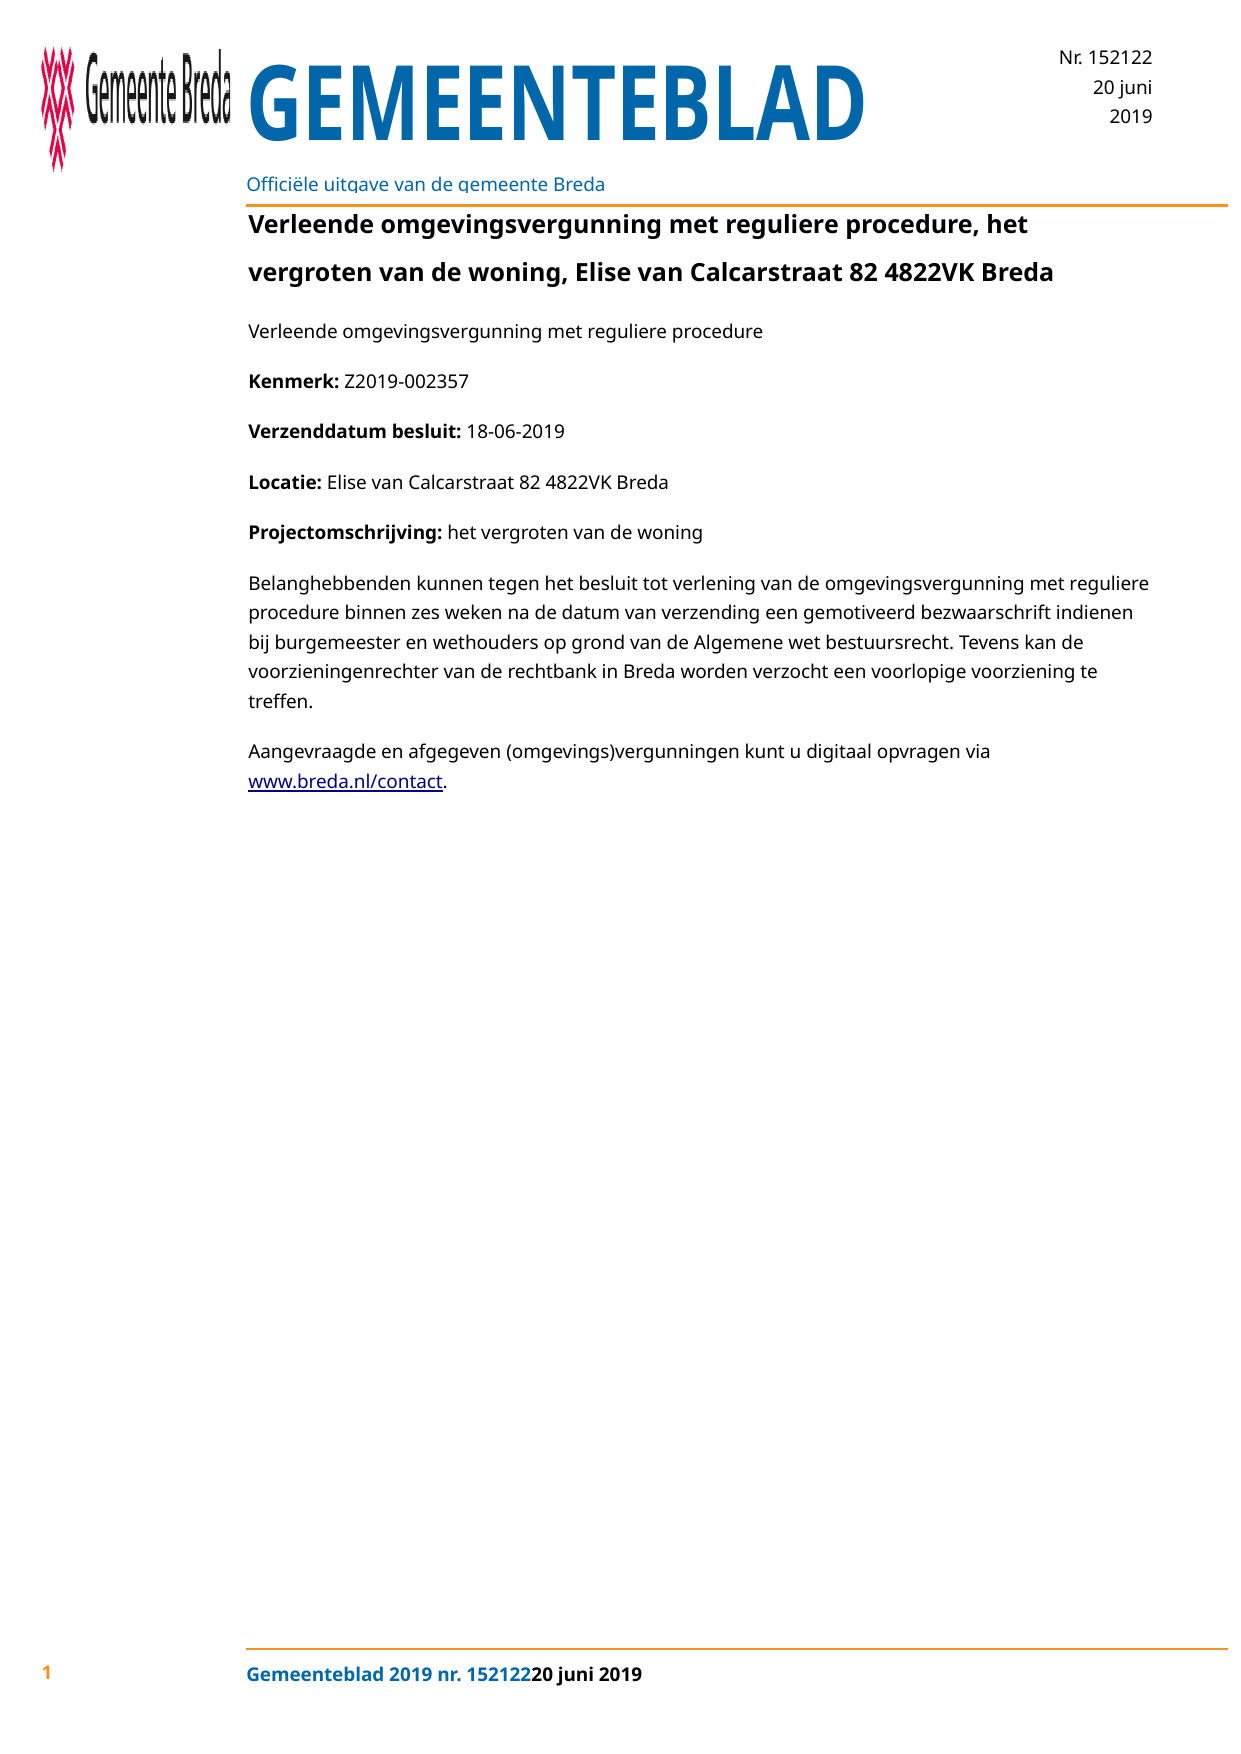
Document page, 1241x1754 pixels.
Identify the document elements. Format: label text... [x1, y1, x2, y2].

text Aangevraagde en afgegeven (omgevings)vergunningen kunt u digitaal opvragen via www.breda.nl/contact. [248, 739, 1152, 794]
text Verzenddatum besluit: 18-06-2019 [248, 419, 1152, 444]
text Projectomschrijving: het vergroten van de woning [248, 519, 1152, 545]
text Verleende omgevingsvergunning met reguliere procedure, het vergroten van de woning, Elise van Calcarstraat 82 4822VK Breda [248, 207, 1152, 288]
text Locatie: Elise van Calcarstraat 82 4822VK Breda [248, 469, 1152, 495]
picture [41, 47, 231, 172]
text Kenmerk: Z2019-002357 [248, 368, 1152, 394]
text Belanghebbenden kunnen tegen het besluit tot verlening van de omgevingsvergunning met reguliere procedure binnen zes weken na de datum van verzending een gemotiveerd bezwaarschrift indienen bij burgemeester en wethouders op grond van de Algemene wet bestuursrecht. Tevens kan de voorzieningenrechter van de rechtbank in Breda worden verzocht een voorlopige voorziening te treffen. [248, 570, 1152, 714]
text Verleende omgevingsvergunning met reguliere procedure [248, 318, 1152, 344]
